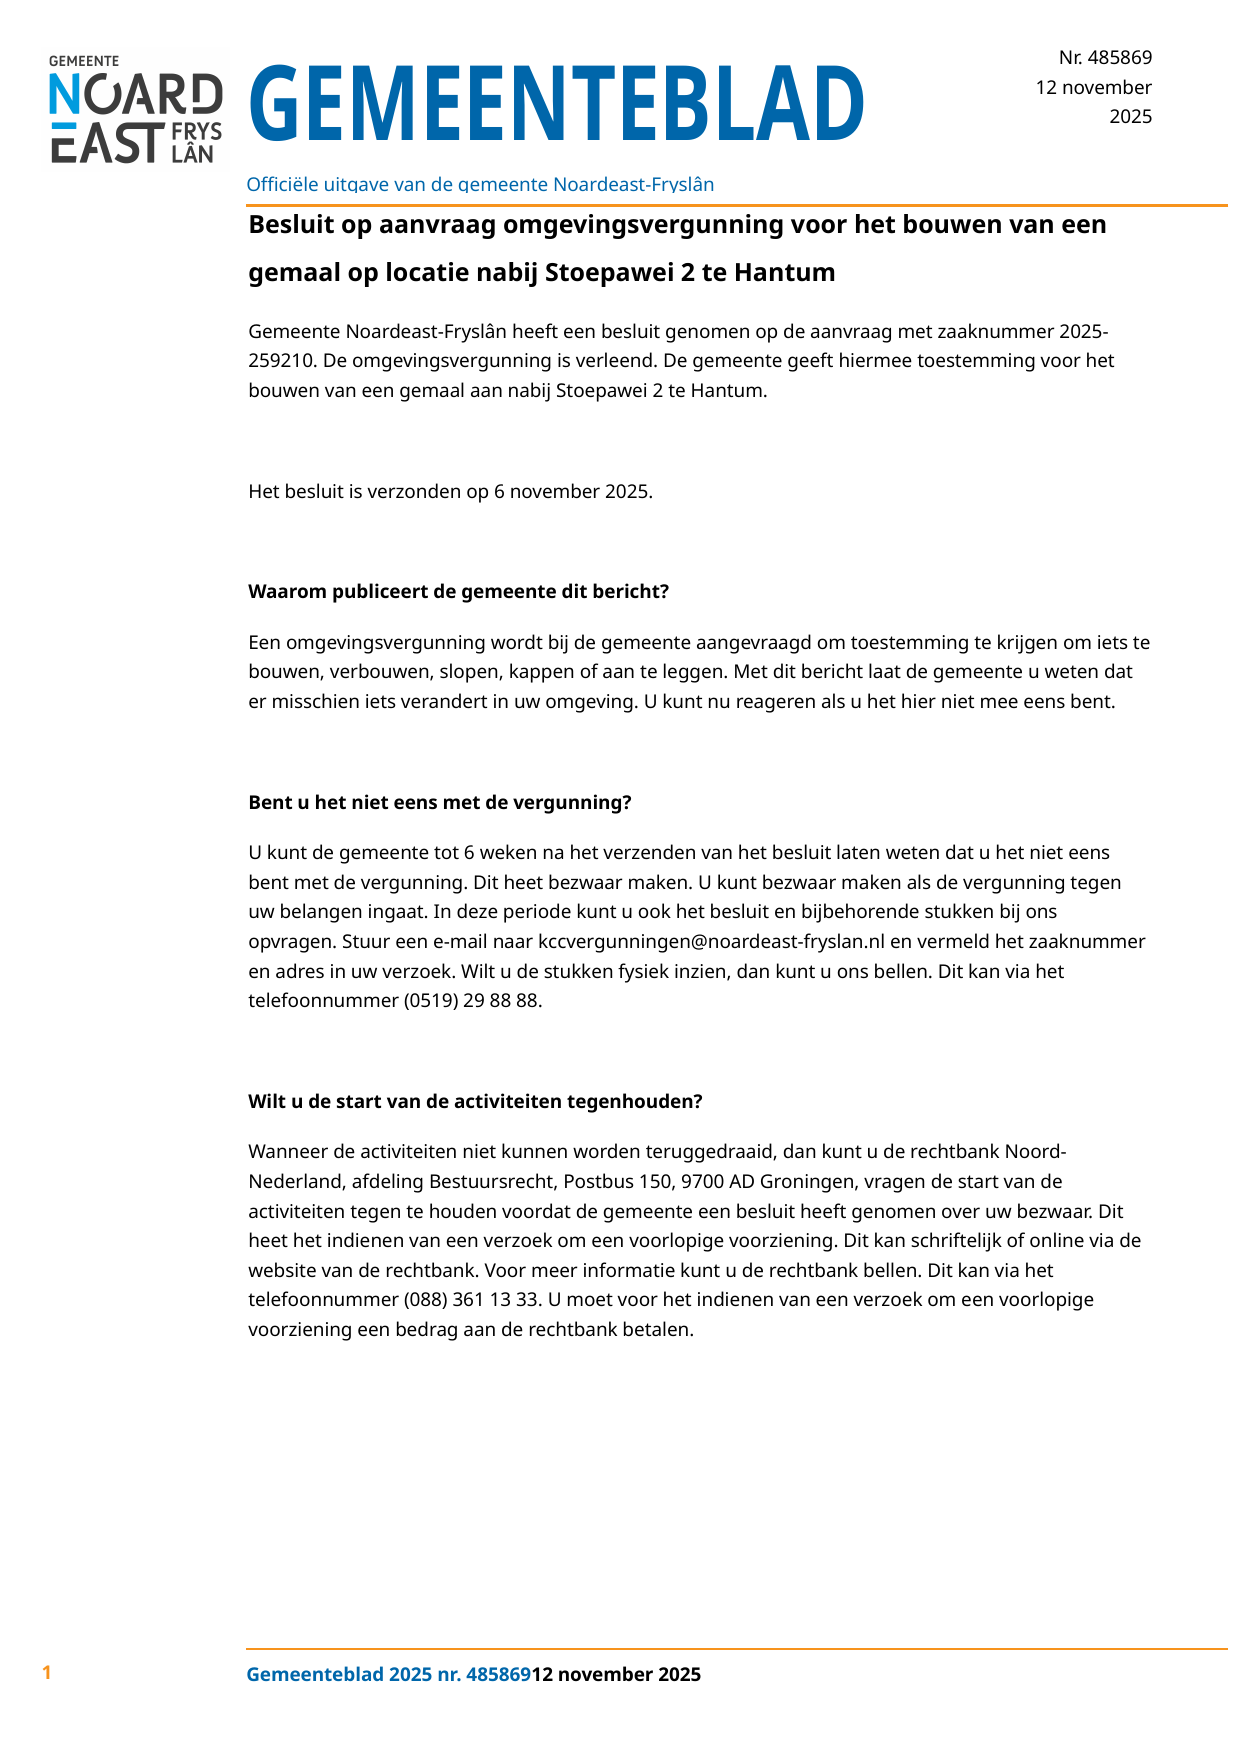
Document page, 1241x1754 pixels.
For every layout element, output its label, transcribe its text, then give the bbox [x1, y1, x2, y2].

text Wilt u de start van de activiteiten tegenhouden? [248, 1088, 1152, 1114]
text U kunt de gemeente tot 6 weken na het verzenden van het besluit laten weten dat u het niet eens bent met de vergunning. Dit heet bezwaar maken. U kunt bezwaar maken als de vergunning tegen uw belangen ingaat. In deze periode kunt u ook het besluit en bijbehorende stukken bij ons opvragen. Stuur een e-mail naar kccvergunningen@noardeast-fryslan.nl en vermeld het zaaknummer en adres in uw verzoek. Wilt u de stukken fysiek inzien, dan kunt u ons bellen. Dit kan via het telefoonnummer (0519) 29 88 88. [248, 839, 1152, 1013]
text Gemeente Noardeast-Fryslân heeft een besluit genomen op de aanvraag met zaaknummer 2025-259210. De omgevingsvergunning is verleend. De gemeente geeft hiermee toestemming voor het bouwen van een gemaal aan nabij Stoepawei 2 te Hantum. [248, 318, 1152, 403]
text Het besluit is verzonden op 6 november 2025. [248, 478, 1152, 504]
picture [41, 47, 231, 172]
text Besluit op aanvraag omgevingsvergunning voor het bouwen van een gemaal op locatie nabij Stoepawei 2 te Hantum [248, 207, 1152, 288]
text Een omgevingsvergunning wordt bij de gemeente aangevraagd om toestemming te krijgen om iets te bouwen, verbouwen, slopen, kappen of aan te leggen. Met dit bericht laat de gemeente u weten dat er misschien iets verandert in uw omgeving. U kunt nu reageren als u het hier niet mee eens bent. [248, 629, 1152, 714]
text Wanneer de activiteiten niet kunnen worden teruggedraaid, dan kunt u de rechtbank Noord-Nederland, afdeling Bestuursrecht, Postbus 150, 9700 AD Groningen, vragen de start van de activiteiten tegen te houden voordat de gemeente een besluit heeft genomen over uw bezwaar. Dit heet het indienen van een verzoek om een voorlopige voorziening. Dit kan schriftelijk of online via de website van de rechtbank. Voor meer informatie kunt u de rechtbank bellen. Dit kan via het telefoonnummer (088) 361 13 33. U moet voor het indienen van een verzoek om een voorlopige voorziening een bedrag aan de rechtbank betalen. [248, 1139, 1152, 1342]
text Bent u het niet eens met de vergunning? [248, 789, 1152, 815]
text Waarom publiceert de gemeente dit bericht? [248, 579, 1152, 604]
